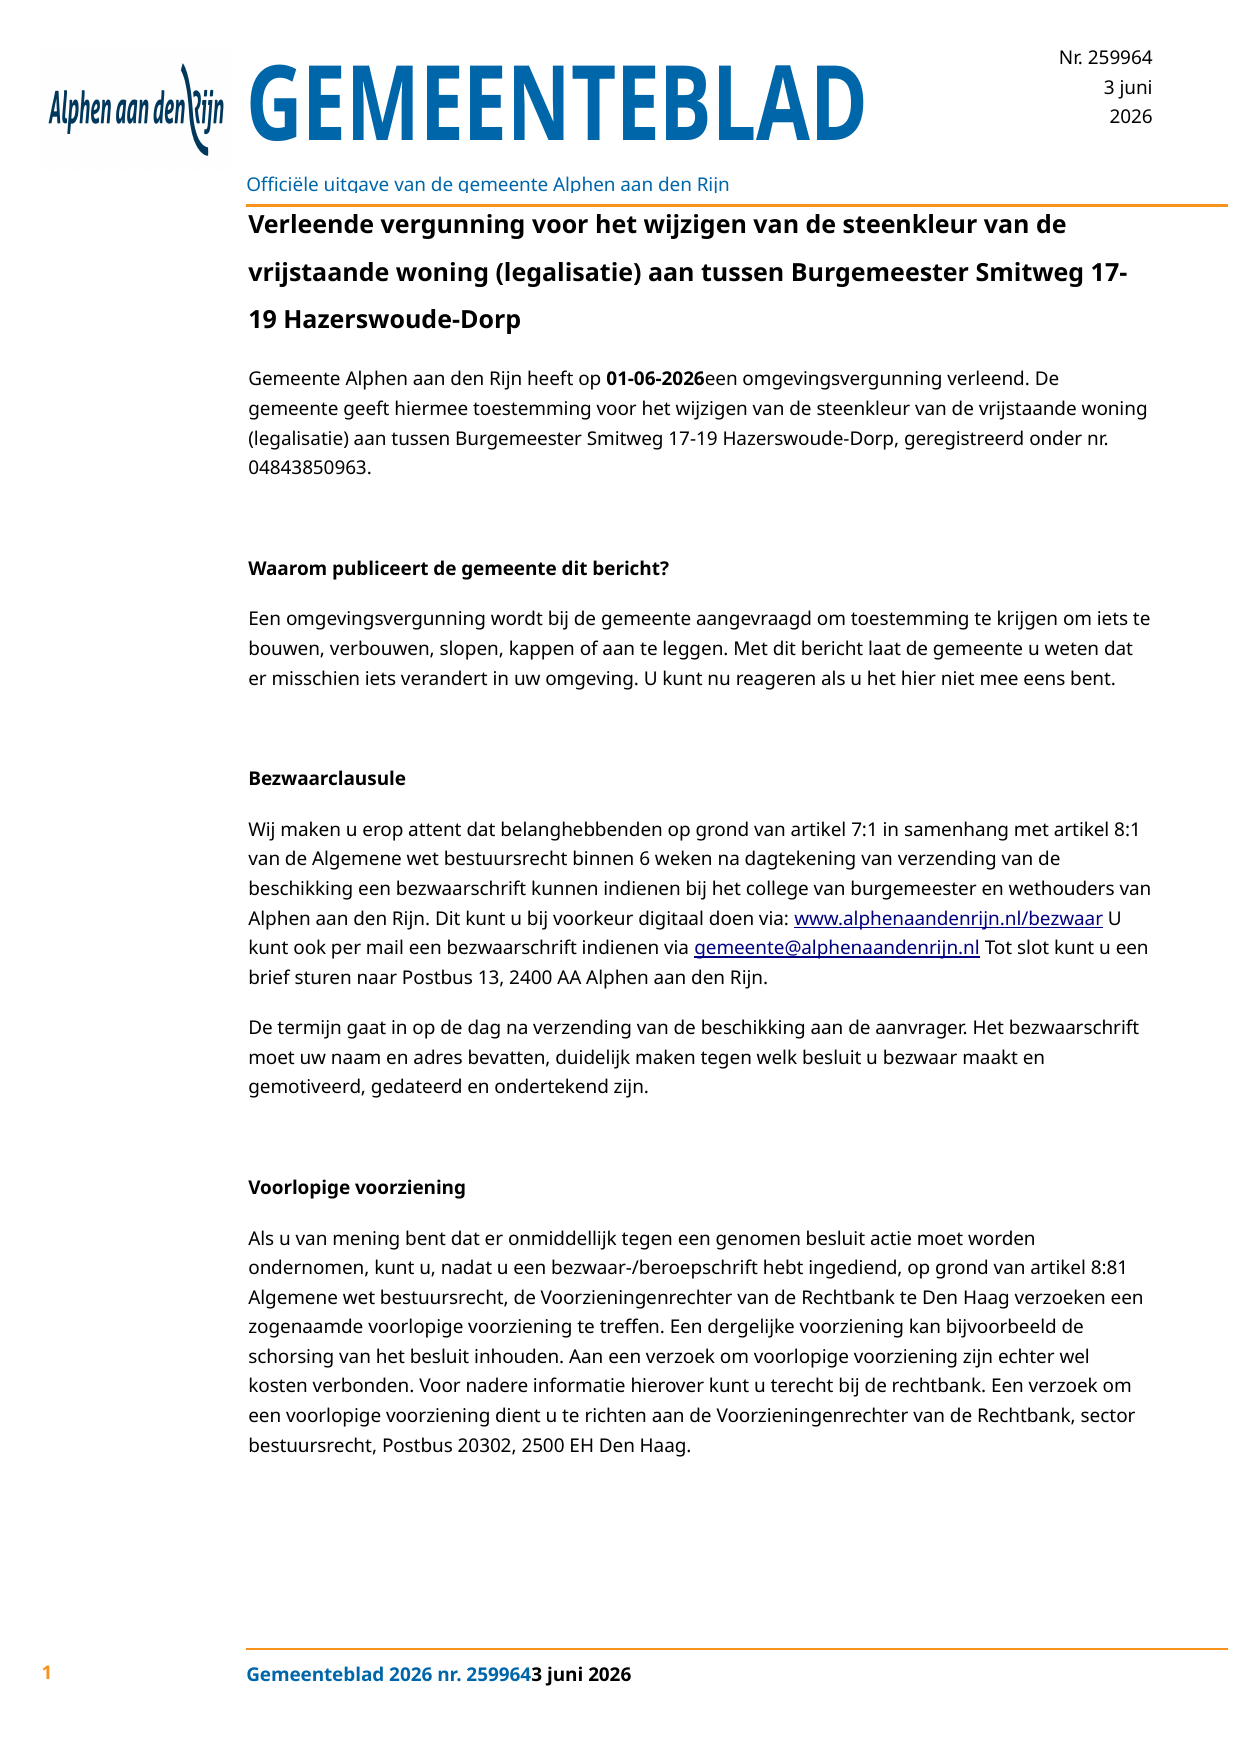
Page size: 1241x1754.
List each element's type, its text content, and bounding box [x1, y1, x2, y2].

text Verleende vergunning voor het wijzigen van de steenkleur van de vrijstaande woning (legalisatie) aan tussen Burgemeester Smitweg 17-19 Hazerswoude-Dorp [248, 207, 1152, 336]
picture [41, 47, 231, 172]
text Voorlopige voorziening [248, 1174, 1152, 1200]
text Een omgevingsvergunning wordt bij de gemeente aangevraagd om toestemming te krijgen om iets te bouwen, verbouwen, slopen, kappen of aan te leggen. Met dit bericht laat de gemeente u weten dat er misschien iets verandert in uw omgeving. U kunt nu reageren als u het hier niet mee eens bent. [248, 606, 1152, 690]
text Bezwaarclausule [248, 766, 1152, 791]
text Wij maken u erop attent dat belanghebbenden op grond van artikel 7:1 in samenhang met artikel 8:1 van de Algemene wet bestuursrecht binnen 6 weken na dagtekening van verzending van de beschikking een bezwaarschrift kunnen indienen bij het college van burgemeester en wethouders van Alphen aan den Rijn. Dit kunt u bij voorkeur digitaal doen via: www.alphenaandenrijn.nl/bezwaar U kunt ook per mail een bezwaarschrift indienen via gemeente@alphenaandenrijn.nl Tot slot kunt u een brief sturen naar Postbus 13, 2400 AA Alphen aan den Rijn. [248, 816, 1152, 989]
text De termijn gaat in op de dag na verzending van de beschikking aan de aanvrager. Het bezwaarschrift moet uw naam en adres bevatten, duidelijk maken tegen welk besluit u bezwaar maakt en gemotiveerd, gedateerd en ondertekend zijn. [248, 1014, 1152, 1099]
text Waarom publiceert de gemeente dit bericht? [248, 555, 1152, 581]
text Gemeente Alphen aan den Rijn heeft op 01-06-2026een omgevingsvergunning verleend. De gemeente geeft hiermee toestemming voor het wijzigen van de steenkleur van de vrijstaande woning (legalisatie) aan tussen Burgemeester Smitweg 17-19 Hazerswoude-Dorp, geregistreerd onder nr. 04843850963. [248, 366, 1152, 480]
text Als u van mening bent dat er onmiddellijk tegen een genomen besluit actie moet worden ondernomen, kunt u, nadat u een bezwaar-/beroepschrift hebt ingediend, op grond van artikel 8:81 Algemene wet bestuursrecht, de Voorzieningenrechter van de Rechtbank te Den Haag verzoeken een zogenaamde voorlopige voorziening te treffen. Een dergelijke voorziening kan bijvoorbeeld de schorsing van het besluit inhouden. Aan een verzoek om voorlopige voorziening zijn echter wel kosten verbonden. Voor nadere informatie hierover kunt u terecht bij de rechtbank. Een verzoek om een voorlopige voorziening dient u te richten aan de Voorzieningenrechter van de Rechtbank, sector bestuursrecht, Postbus 20302, 2500 EH Den Haag. [248, 1225, 1152, 1457]
